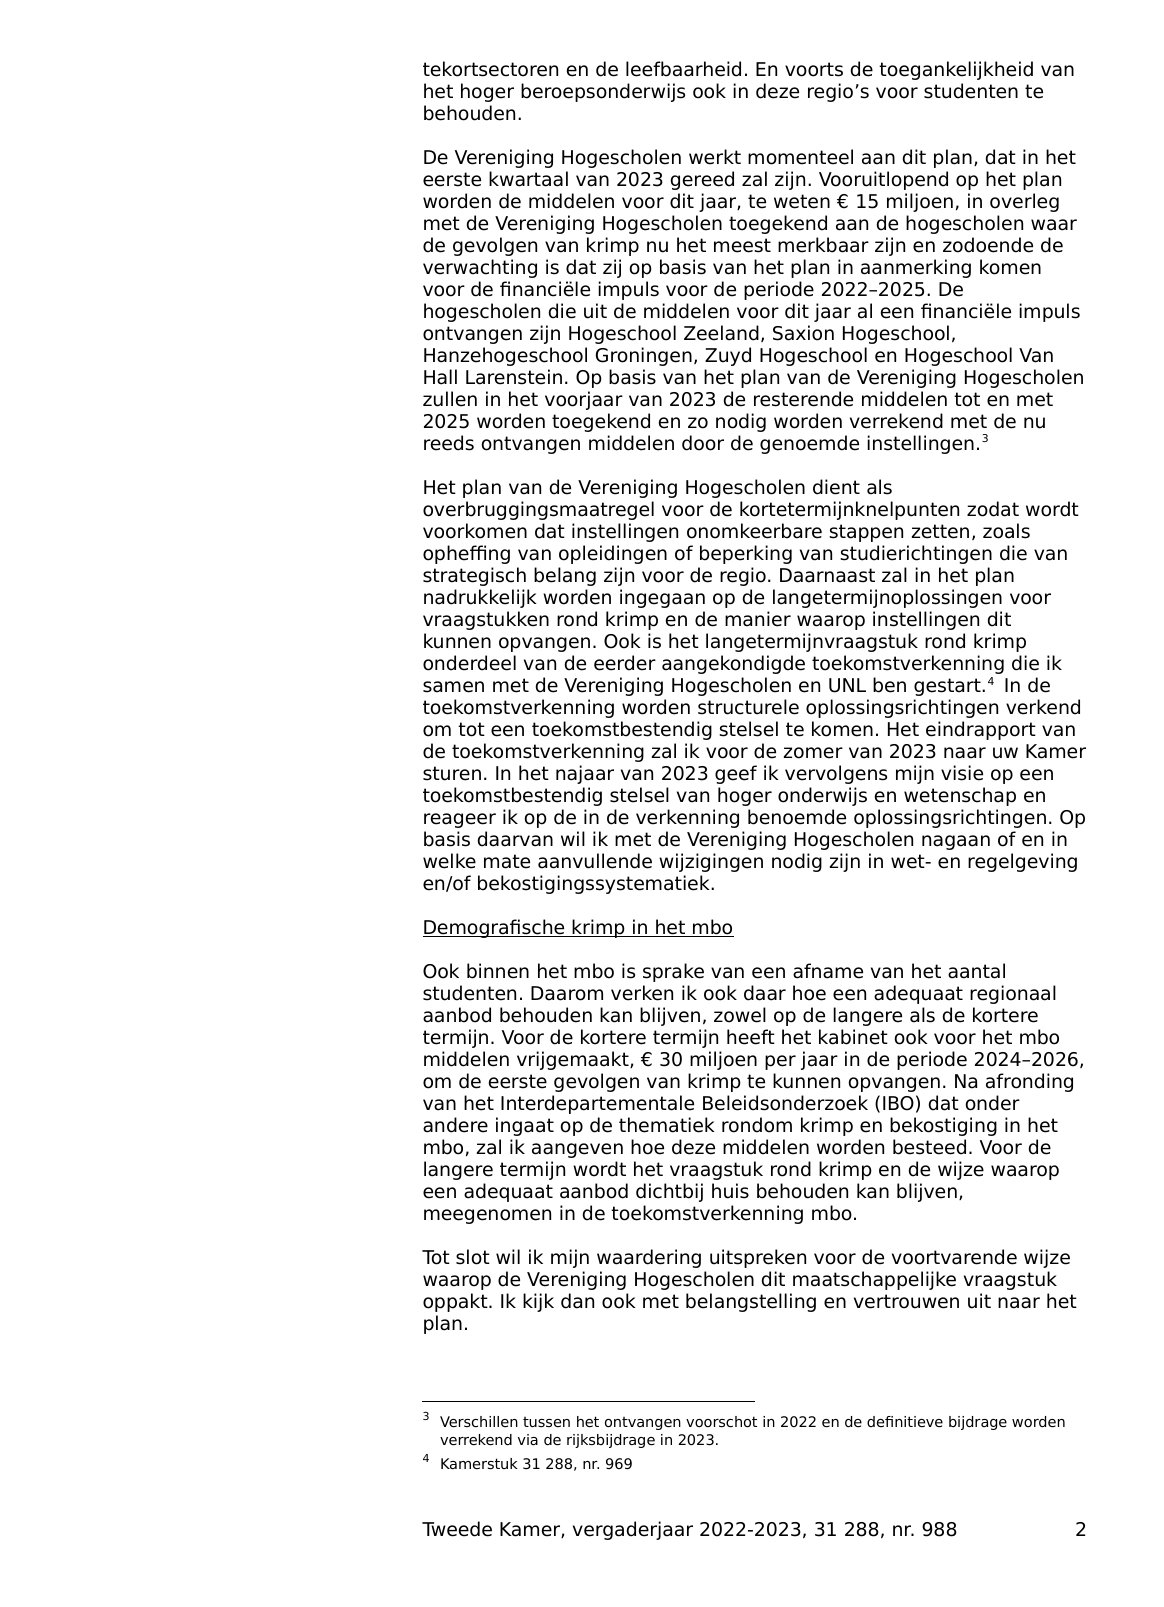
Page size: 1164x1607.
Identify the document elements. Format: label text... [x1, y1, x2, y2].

text Ook binnen het mbo is sprake van een afname van het aantal studenten. Daarom verken ik ook daar hoe een adequaat regionaal aanbod behouden kan blijven, zowel op de langere als de kortere termijn. Voor de kortere termijn heeft het kabinet ook voor het mbo middelen vrijgemaakt, € 30 miljoen per jaar in de periode 2024–2026, om de eerste gevolgen van krimp te kunnen opvangen. Na afronding van het Interdepartementale Beleidsonderzoek (IBO) dat onder andere ingaat op de thematiek rondom krimp en bekostiging in het mbo, zal ik aangeven hoe deze middelen worden besteed. Voor de langere termijn wordt het vraagstuk rond krimp en de wijze waarop een adequaat aanbod dichtbij huis behouden kan blijven, meegenomen in de toekomstverkenning mbo. [422, 961, 1087, 1225]
text Tot slot wil ik mijn waardering uitspreken voor de voortvarende wijze waarop de Vereniging Hogescholen dit maatschappelijke vraagstuk oppakt. Ik kijk dan ook met belangstelling en vertrouwen uit naar het plan. [422, 1247, 1087, 1335]
subtitle Demografische krimp in het mbo [422, 917, 1087, 939]
text Kamerstuk 31 288, nr. 969 [422, 1452, 1087, 1474]
text Verschillen tussen het ontvangen voorschot in 2022 en de definitieve bijdrage worden verrekend via de rijksbijdrage in 2023. [422, 1410, 1087, 1449]
text Het plan van de Vereniging Hogescholen dient als overbruggingsmaatregel voor de kortetermijnknelpunten zodat wordt voorkomen dat instellingen onomkeerbare stappen zetten, zoals opheffing van opleidingen of beperking van studierichtingen die van strategisch belang zijn voor de regio. Daarnaast zal in het plan nadrukkelijk worden ingegaan op de langetermijnoplossingen voor vraagstukken rond krimp en de manier waarop instellingen dit kunnen opvangen. Ook is het langetermijnvraagstuk rond krimp onderdeel van de eerder aangekondigde toekomstverkenning die ik samen met de Vereniging Hogescholen en UNL ben gestart. In de toekomstverkenning worden structurele oplossingsrichtingen verkend om tot een toekomstbestendig stelsel te komen. Het eindrapport van de toekomstverkenning zal ik voor de zomer van 2023 naar uw Kamer sturen. In het najaar van 2023 geef ik vervolgens mijn visie op een toekomstbestendig stelsel van hoger onderwijs en wetenschap en reageer ik op de in de verkenning benoemde oplossingsrichtingen. Op basis daarvan wil ik met de Vereniging Hogescholen nagaan of en in welke mate aanvullende wijzigingen nodig zijn in wet- en regelgeving en/of bekostigingssystematiek. [422, 477, 1087, 895]
text De Vereniging Hogescholen werkt momenteel aan dit plan, dat in het eerste kwartaal van 2023 gereed zal zijn. Vooruitlopend op het plan worden de middelen voor dit jaar, te weten € 15 miljoen, in overleg met de Vereniging Hogescholen toegekend aan de hogescholen waar de gevolgen van krimp nu het meest merkbaar zijn en zodoende de verwachting is dat zij op basis van het plan in aanmerking komen voor de financiële impuls voor de periode 2022–2025. De hogescholen die uit de middelen voor dit jaar al een financiële impuls ontvangen zijn Hogeschool Zeeland, Saxion Hogeschool, Hanzehogeschool Groningen, Zuyd Hogeschool en Hogeschool Van Hall Larenstein. Op basis van het plan van de Vereniging Hogescholen zullen in het voorjaar van 2023 de resterende middelen tot en met 2025 worden toegekend en zo nodig worden verrekend met de nu reeds ontvangen middelen door de genoemde instellingen. [422, 147, 1087, 455]
text tekortsectoren en de leefbaarheid. En voorts de toegankelijkheid van het hoger beroepsonderwijs ook in deze regio’s voor studenten te behouden. [422, 59, 1087, 125]
